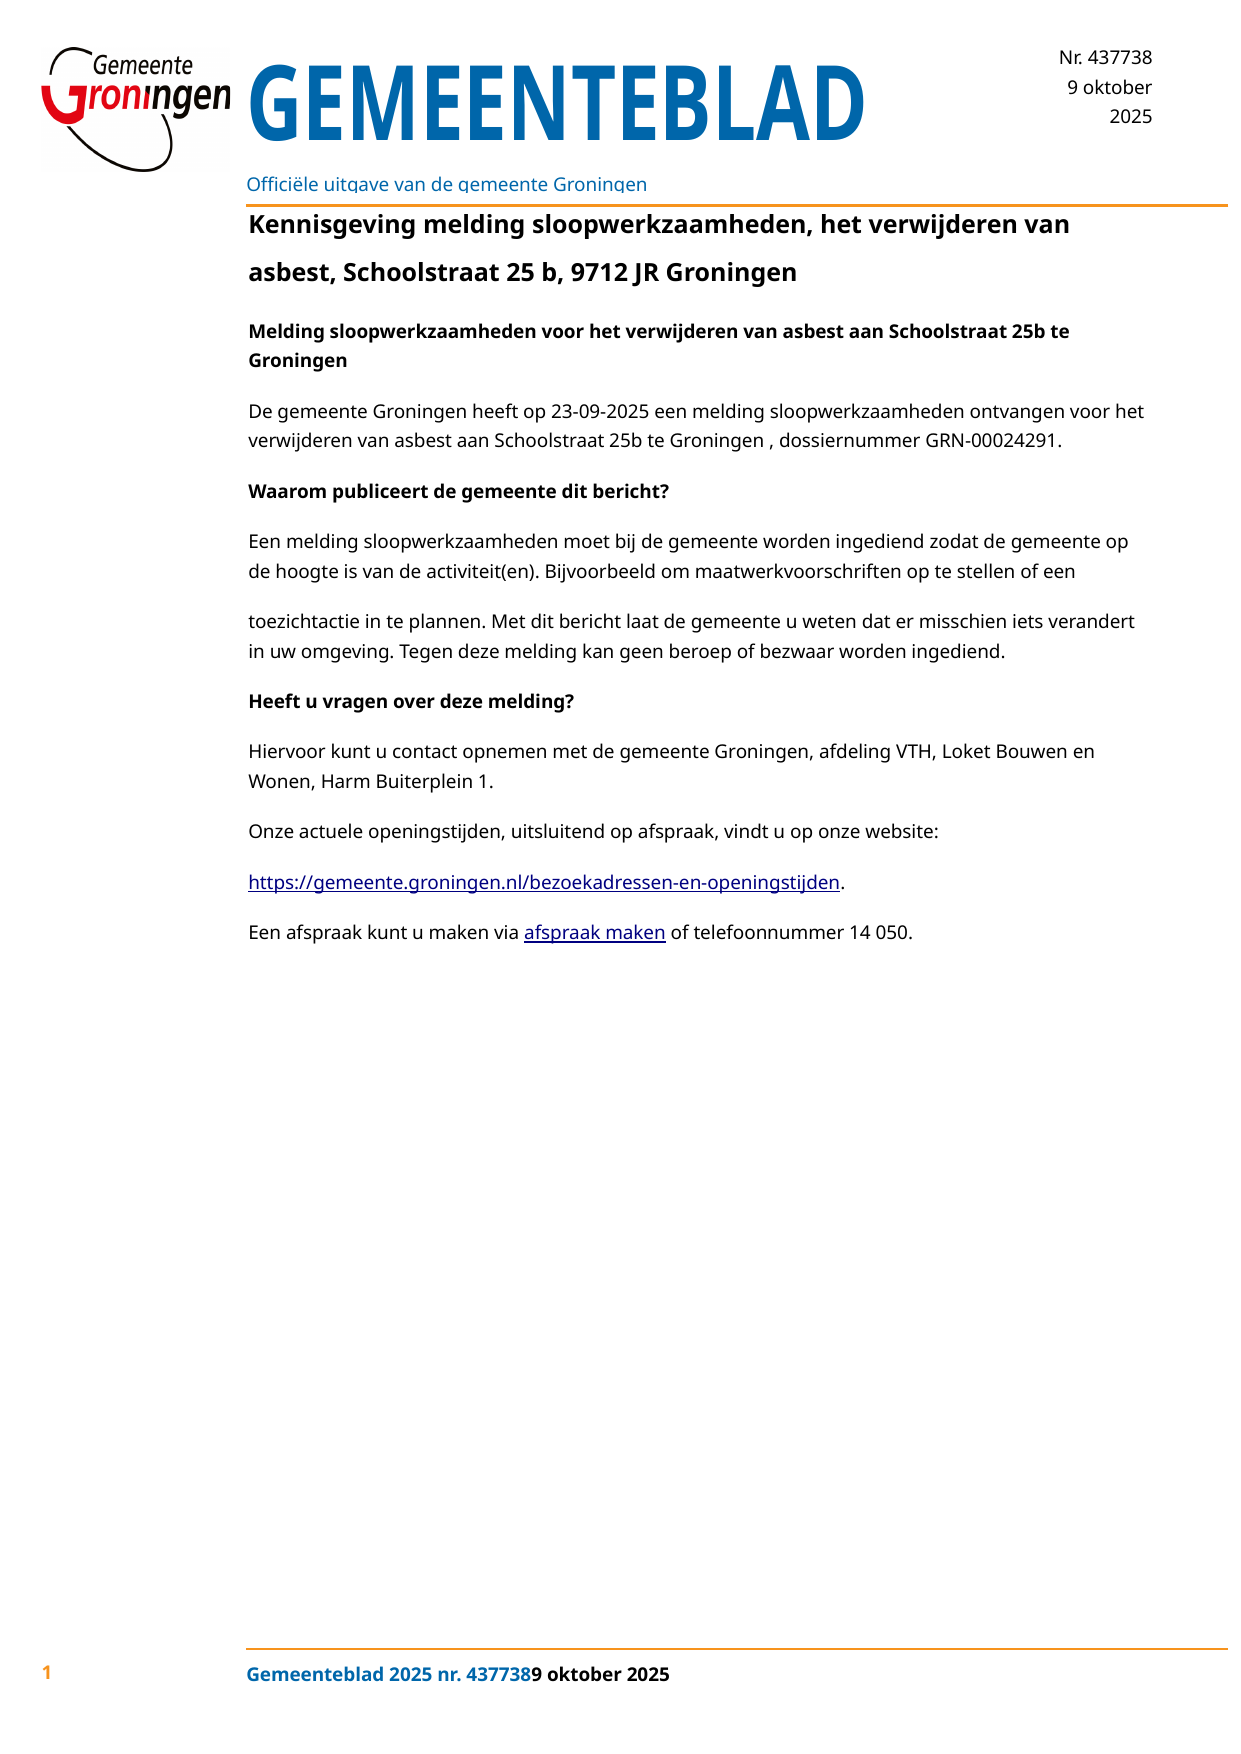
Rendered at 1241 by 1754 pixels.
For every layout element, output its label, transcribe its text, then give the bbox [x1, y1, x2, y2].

text De gemeente Groningen heeft op 23-09-2025 een melding sloopwerkzaamheden ontvangen voor het verwijderen van asbest aan Schoolstraat 25b te Groningen , dossiernummer GRN-00024291. [248, 398, 1152, 453]
text Een melding sloopwerkzaamheden moet bij de gemeente worden ingediend zodat de gemeente op de hoogte is van de activiteit(en). Bijvoorbeeld om maatwerkvoorschriften op te stellen of een [248, 528, 1152, 584]
text Heeft u vragen over deze melding? [248, 688, 1152, 714]
text Melding sloopwerkzaamheden voor het verwijderen van asbest aan Schoolstraat 25b te Groningen [248, 318, 1152, 373]
text Onze actuele openingstijden, uitsluitend op afspraak, vindt u op onze website: [248, 819, 1152, 844]
text Hiervoor kunt u contact opnemen met de gemeente Groningen, afdeling VTH, Loket Bouwen en Wonen, Harm Buiterplein 1. [248, 739, 1152, 794]
text toezichtactie in te plannen. Met dit bericht laat de gemeente u weten dat er misschien iets verandert in uw omgeving. Tegen deze melding kan geen beroep of bezwaar worden ingediend. [248, 608, 1152, 664]
picture [41, 47, 231, 172]
text Een afspraak kunt u maken via afspraak maken of telefoonnummer 14 050. [248, 919, 1152, 945]
text Kennisgeving melding sloopwerkzaamheden, het verwijderen van asbest, Schoolstraat 25 b, 9712 JR Groningen [248, 207, 1152, 288]
text Waarom publiceert de gemeente dit bericht? [248, 478, 1152, 504]
text https://gemeente.groningen.nl/bezoekadressen-en-openingstijden. [248, 869, 1152, 895]
